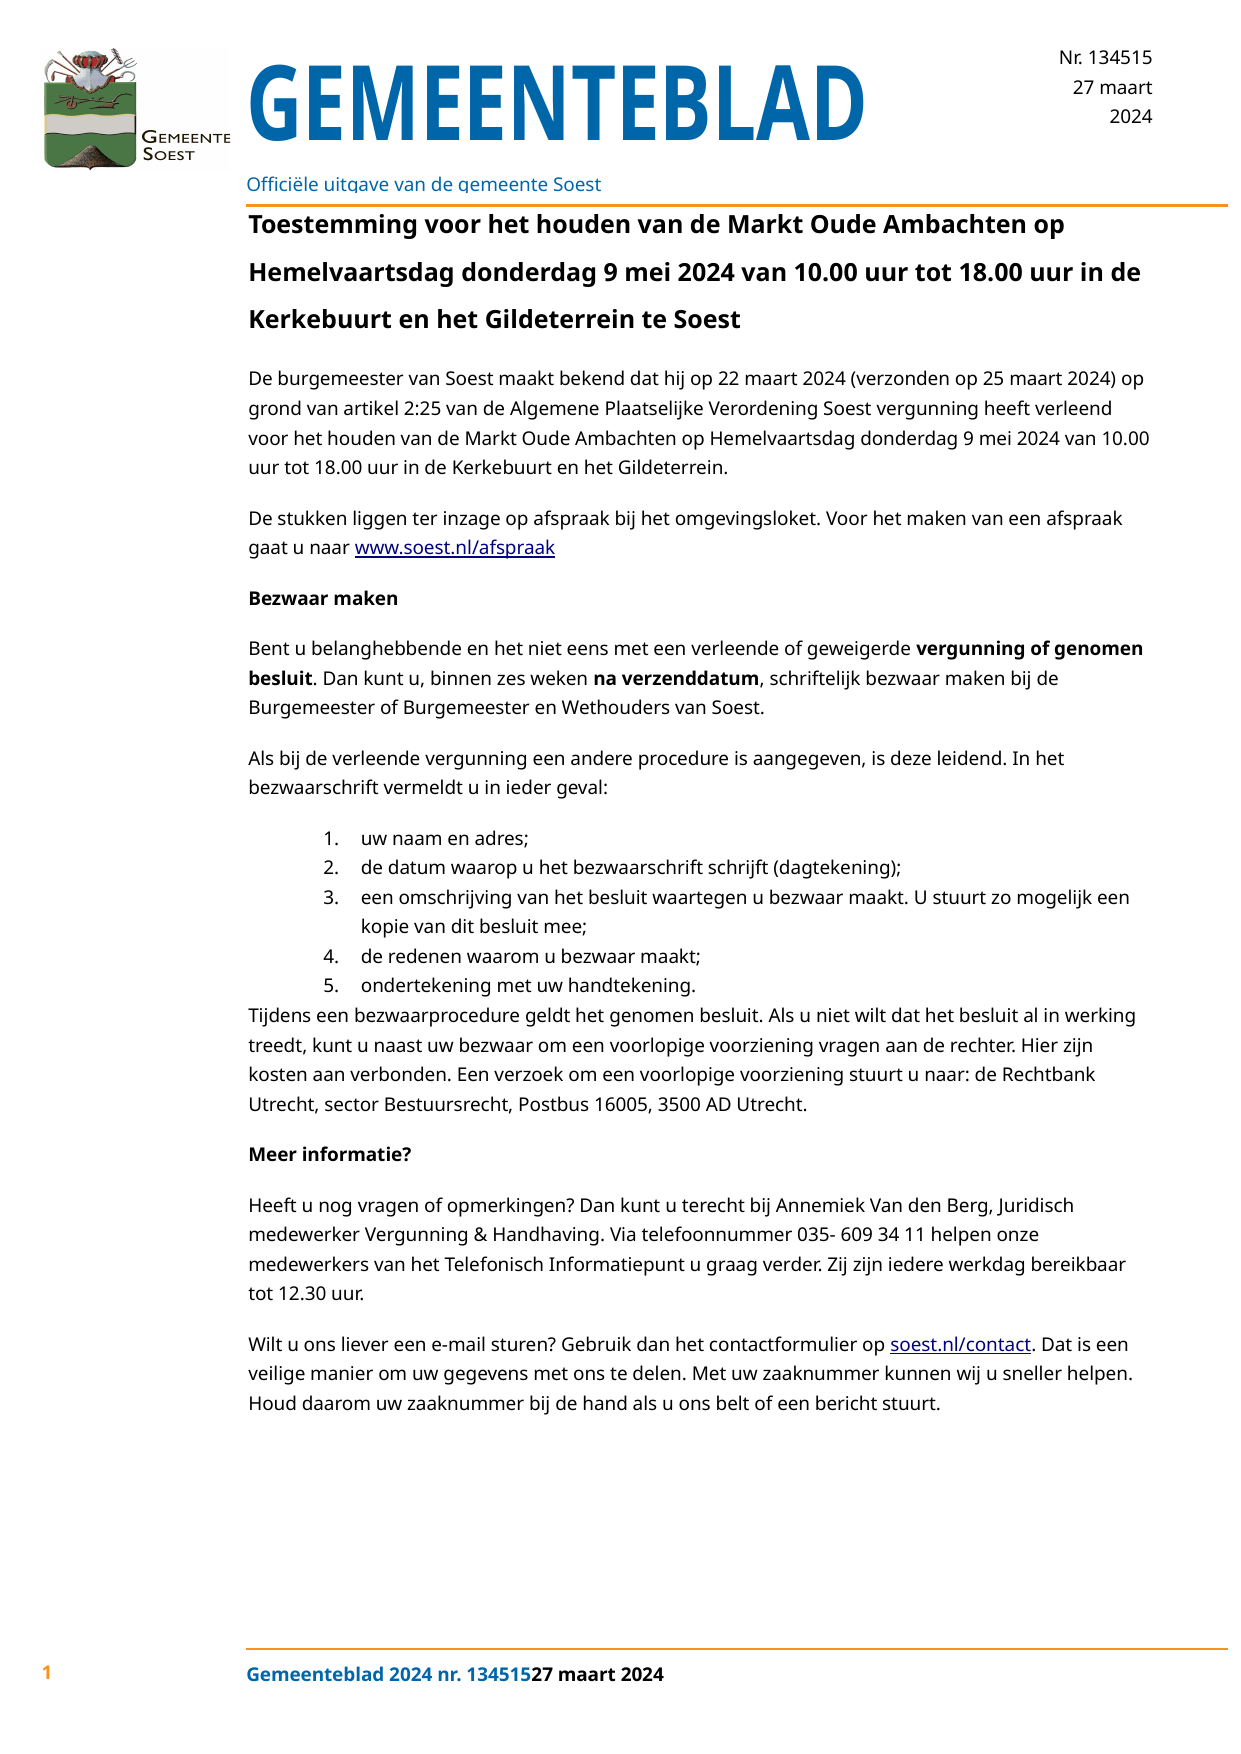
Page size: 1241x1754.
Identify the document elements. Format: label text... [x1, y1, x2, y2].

list een omschrijving van het besluit waartegen u bezwaar maakt. U stuurt zo mogelijk een kopie van dit besluit mee; [323, 884, 1152, 939]
text Bent u belanghebbende en het niet eens met een verleende of geweigerde vergunning of genomen besluit. Dan kunt u, binnen zes weken na verzenddatum, schriftelijk bezwaar maken bij de Burgemeester of Burgemeester en Wethouders van Soest. [248, 635, 1152, 720]
text De stukken liggen ter inzage op afspraak bij het omgevingsloket. Voor het maken van een afspraak gaat u naar www.soest.nl/afspraak [248, 505, 1152, 560]
text Tijdens een bezwaarprocedure geldt het genomen besluit. Als u niet wilt dat het besluit al in werking treedt, kunt u naast uw bezwaar om een voorlopige voorziening vragen aan de rechter. Hier zijn kosten aan verbonden. Een verzoek om een voorlopige voorziening stuurt u naar: de Rechtbank Utrecht, sector Bestuursrecht, Postbus 16005, 3500 AD Utrecht. [248, 1002, 1152, 1117]
list uw naam en adres; [323, 825, 1152, 850]
text Bezwaar maken [248, 585, 1152, 610]
text Heeft u nog vragen of opmerkingen? Dan kunt u terecht bij Annemiek Van den Berg, Juridisch medewerker Vergunning & Handhaving. Via telefoonnummer 035- 609 34 11 helpen onze medewerkers van het Telefonisch Informatiepunt u graag verder. Zij zijn iedere werkdag bereikbaar tot 12.30 uur. [248, 1192, 1152, 1306]
text Wilt u ons liever een e-mail sturen? Gebruik dan het contactformulier op soest.nl/contact. Dat is een veilige manier om uw gegevens met ons te delen. Met uw zaaknummer kunnen wij u sneller helpen. Houd daarom uw zaaknummer bij de hand als u ons belt of een bericht stuurt. [248, 1331, 1152, 1416]
text Toestemming voor het houden van de Markt Oude Ambachten op Hemelvaartsdag donderdag 9 mei 2024 van 10.00 uur tot 18.00 uur in de Kerkebuurt en het Gildeterrein te Soest [248, 207, 1152, 336]
picture [41, 47, 231, 172]
text Meer informatie? [248, 1141, 1152, 1167]
list de redenen waarom u bezwaar maakt; [323, 943, 1152, 969]
list ondertekening met uw handtekening. [323, 973, 1152, 998]
text Als bij de verleende vergunning een andere procedure is aangegeven, is deze leidend. In het bezwaarschrift vermeldt u in ieder geval: [248, 745, 1152, 800]
text De burgemeester van Soest maakt bekend dat hij op 22 maart 2024 (verzonden op 25 maart 2024) op grond van artikel 2:25 van de Algemene Plaatselijke Verordening Soest vergunning heeft verleend voor het houden van de Markt Oude Ambachten op Hemelvaartsdag donderdag 9 mei 2024 van 10.00 uur tot 18.00 uur in de Kerkebuurt en het Gildeterrein. [248, 366, 1152, 480]
list de datum waarop u het bezwaarschrift schrijft (dagtekening); [323, 854, 1152, 880]
